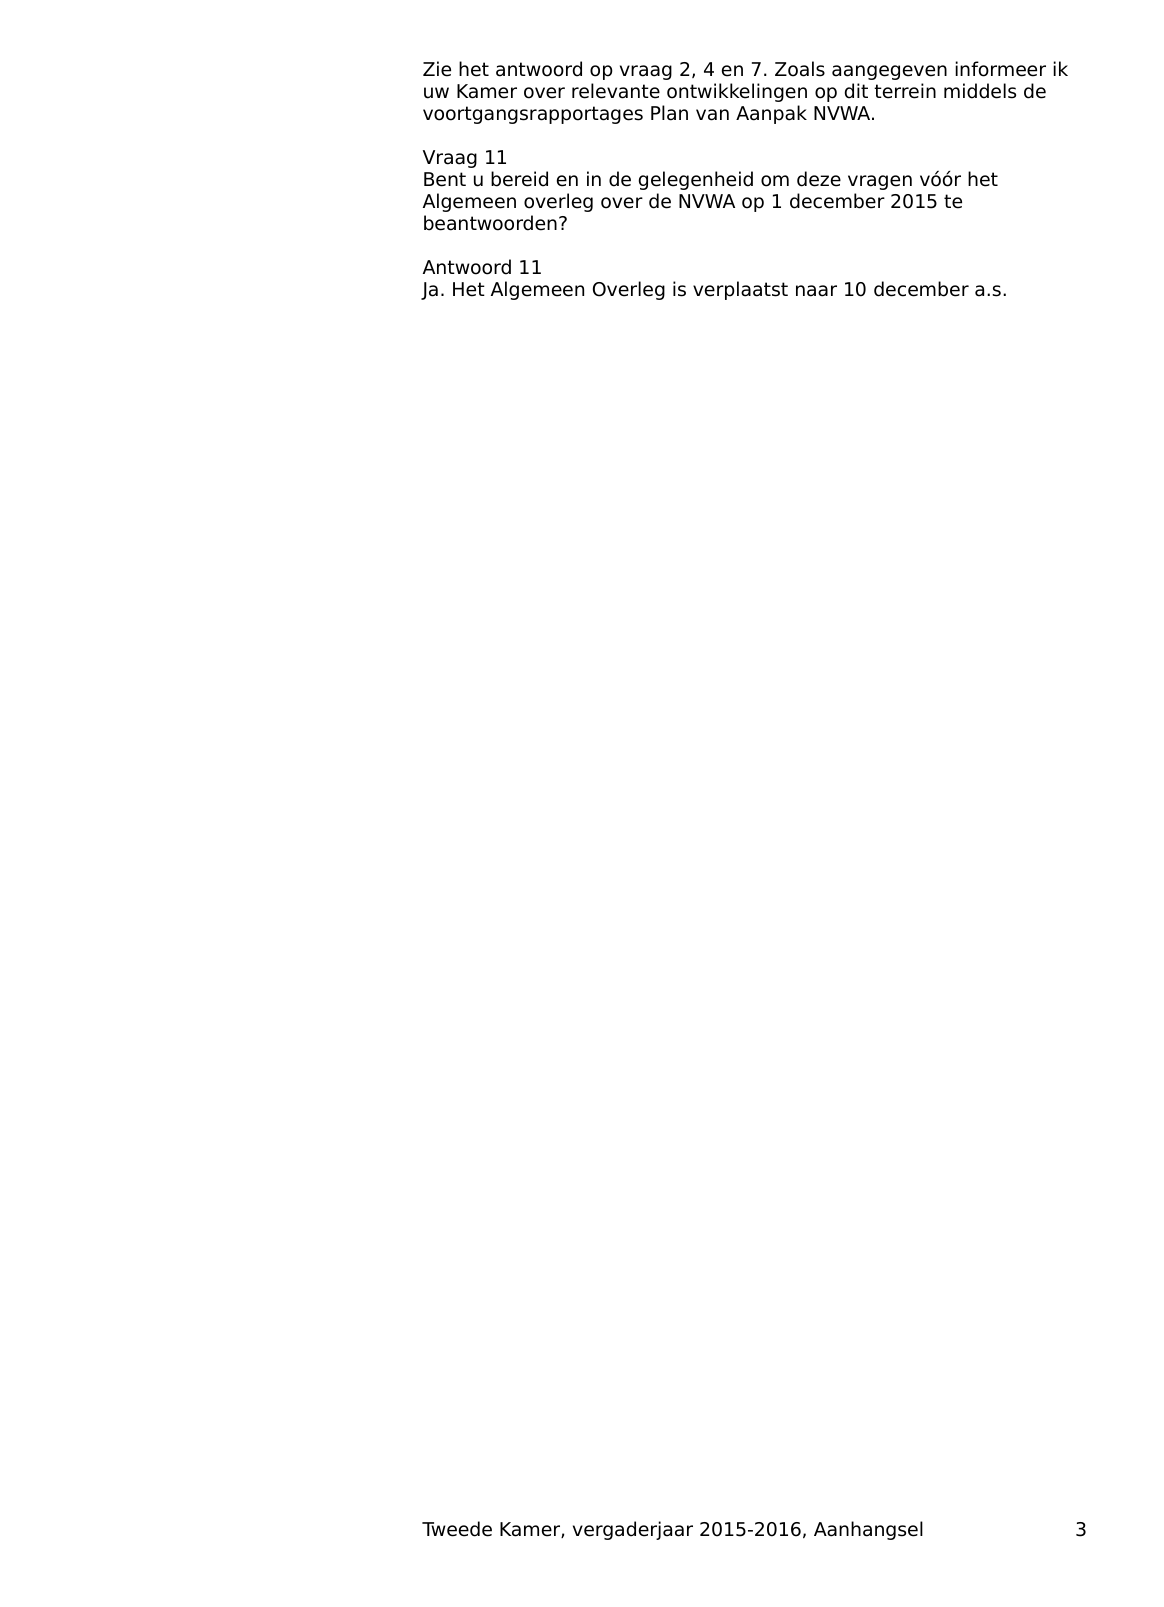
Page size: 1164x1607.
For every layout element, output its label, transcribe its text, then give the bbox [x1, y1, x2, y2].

text Zie het antwoord op vraag 2, 4 en 7. Zoals aangegeven informeer ik uw Kamer over relevante ontwikkelingen op dit terrein middels de voortgangsrapportages Plan van Aanpak NVWA. [422, 59, 1087, 125]
text Ja. Het Algemeen Overleg is verplaatst naar 10 december a.s. [422, 279, 1087, 301]
text Bent u bereid en in de gelegenheid om deze vragen vóór het Algemeen overleg over de NVWA op 1 december 2015 te beantwoorden? [422, 169, 1087, 235]
text Vraag 11 [422, 147, 1087, 169]
text Antwoord 11 [422, 257, 1087, 279]
